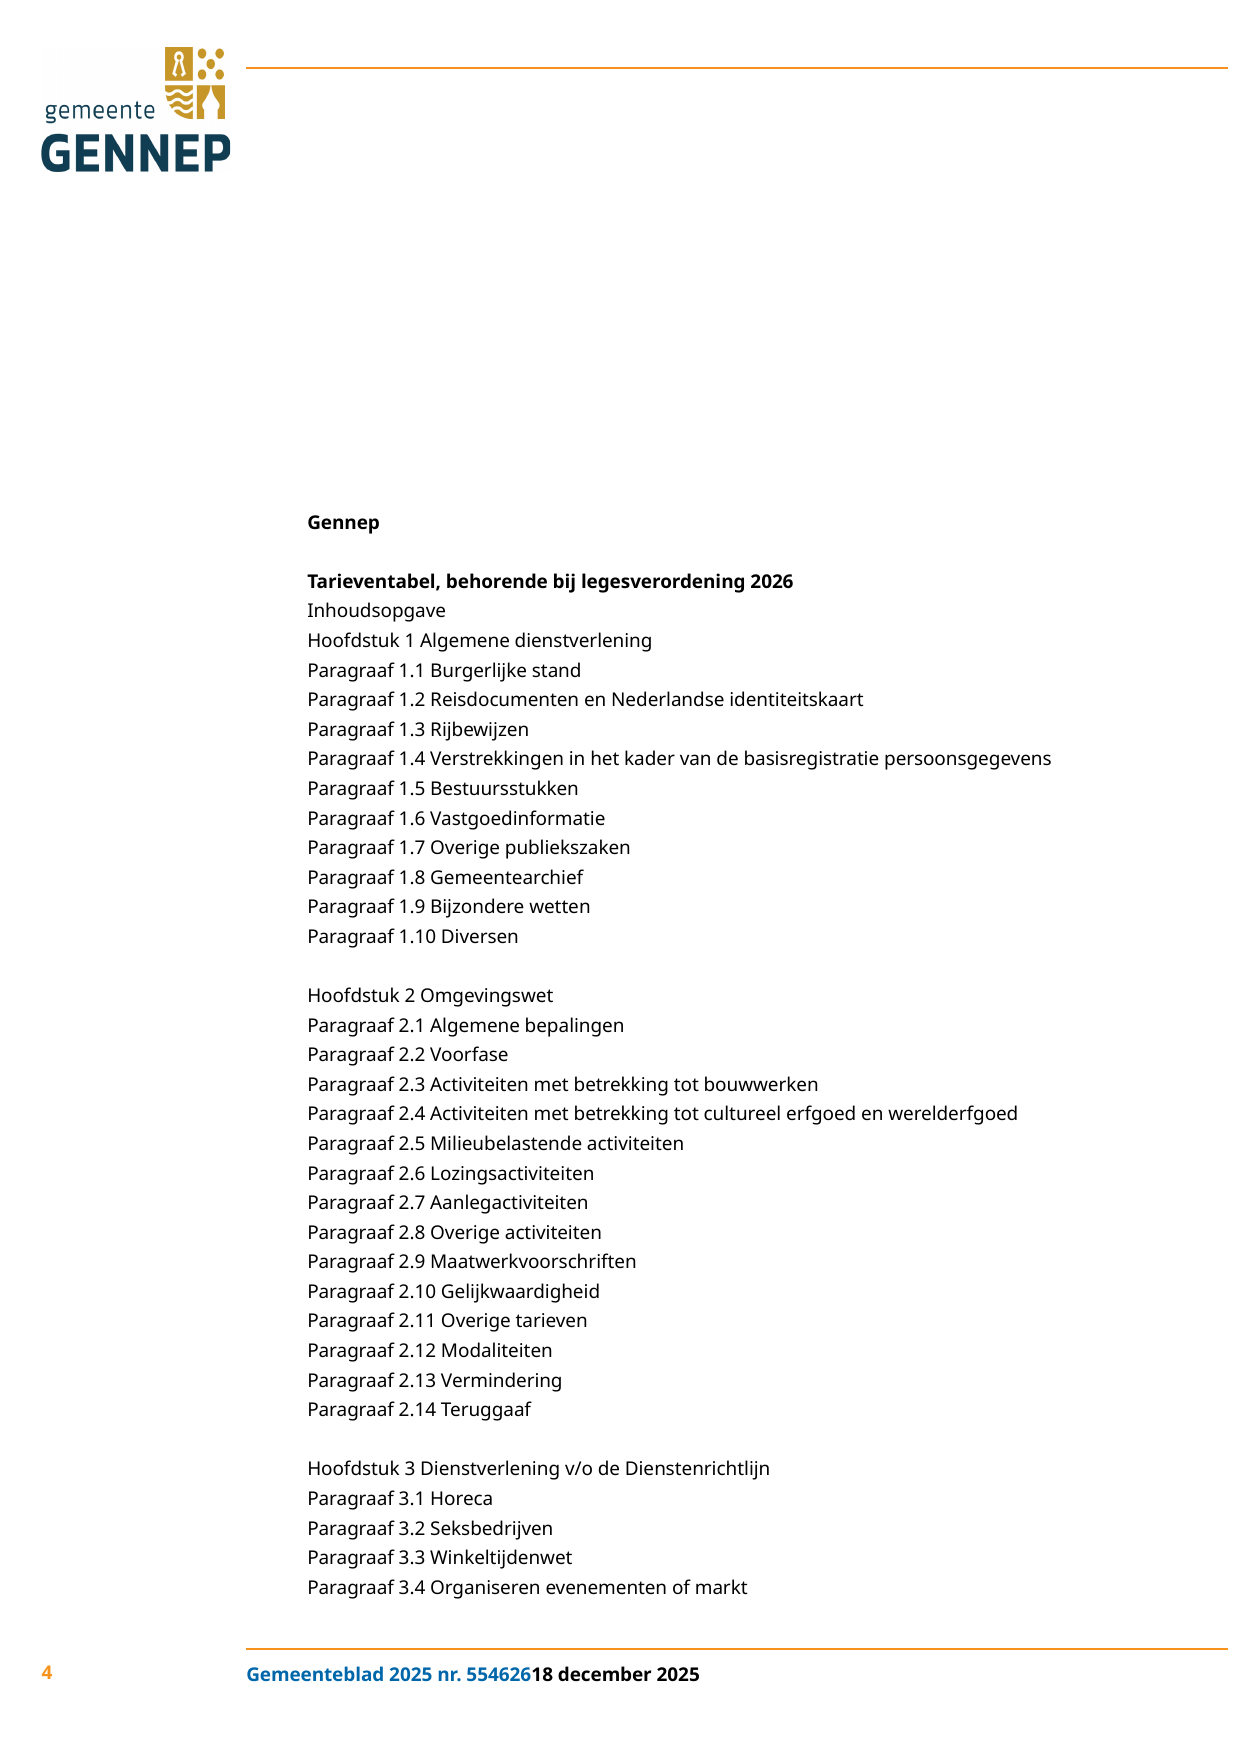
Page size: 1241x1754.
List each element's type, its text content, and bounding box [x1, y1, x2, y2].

list Paragraaf 1.6 Vastgoedinformatie [248, 805, 1152, 831]
list Paragraaf 1.5 Bestuursstukken [248, 775, 1152, 801]
list Paragraaf 1.9 Bijzondere wetten [248, 893, 1152, 919]
list Paragraaf 2.4 Activiteiten met betrekking tot cultureel erfgoed en werelderfgoed [248, 1101, 1152, 1126]
picture [41, 47, 231, 172]
list Paragraaf 3.2 Seksbedrijven [248, 1515, 1152, 1541]
list Paragraaf 1.8 Gemeentearchief [248, 864, 1152, 890]
list Inhoudsopgave [248, 598, 1152, 623]
list Paragraaf 2.12 Modaliteiten [248, 1337, 1152, 1363]
list Paragraaf 3.3 Winkeltijdenwet [248, 1544, 1152, 1570]
list Hoofdstuk 3 Dienstverlening v/o de Dienstenrichtlijn [248, 1456, 1152, 1481]
list Paragraaf 1.3 Rijbewijzen [248, 716, 1152, 742]
list Gennep [248, 509, 1152, 535]
list Paragraaf 2.6 Lozingsactiviteiten [248, 1160, 1152, 1186]
list Paragraaf 2.11 Overige tarieven [248, 1308, 1152, 1333]
list Paragraaf 1.7 Overige publiekszaken [248, 834, 1152, 860]
list Paragraaf 2.10 Gelijkwaardigheid [248, 1278, 1152, 1304]
list Paragraaf 2.1 Algemene bepalingen [248, 1012, 1152, 1038]
list Paragraaf 2.5 Milieubelastende activiteiten [248, 1130, 1152, 1156]
list Paragraaf 1.1 Burgerlijke stand [248, 657, 1152, 683]
list Paragraaf 3.1 Horeca [248, 1485, 1152, 1511]
list Paragraaf 2.14 Teruggaaf [248, 1396, 1152, 1422]
list Paragraaf 2.8 Overige activiteiten [248, 1219, 1152, 1245]
list Paragraaf 3.4 Organiseren evenementen of markt [248, 1574, 1152, 1600]
list Paragraaf 2.13 Vermindering [248, 1367, 1152, 1393]
list Paragraaf 1.2 Reisdocumenten en Nederlandse identiteitskaart [248, 686, 1152, 712]
list Paragraaf 2.9 Maatwerkvoorschriften [248, 1248, 1152, 1274]
list Paragraaf 2.7 Aanlegactiviteiten [248, 1189, 1152, 1215]
list Paragraaf 2.3 Activiteiten met betrekking tot bouwwerken [248, 1071, 1152, 1097]
list Paragraaf 1.10 Diversen [248, 923, 1152, 949]
list Paragraaf 2.2 Voorfase [248, 1041, 1152, 1067]
list Hoofdstuk 1 Algemene dienstverlening [248, 627, 1152, 653]
list Paragraaf 1.4 Verstrekkingen in het kader van de basisregistratie persoonsgegevens [248, 746, 1152, 771]
list Tarieventabel, behorende bij legesverordening 2026 [248, 568, 1152, 594]
list Hoofdstuk 2 Omgevingswet [248, 982, 1152, 1008]
